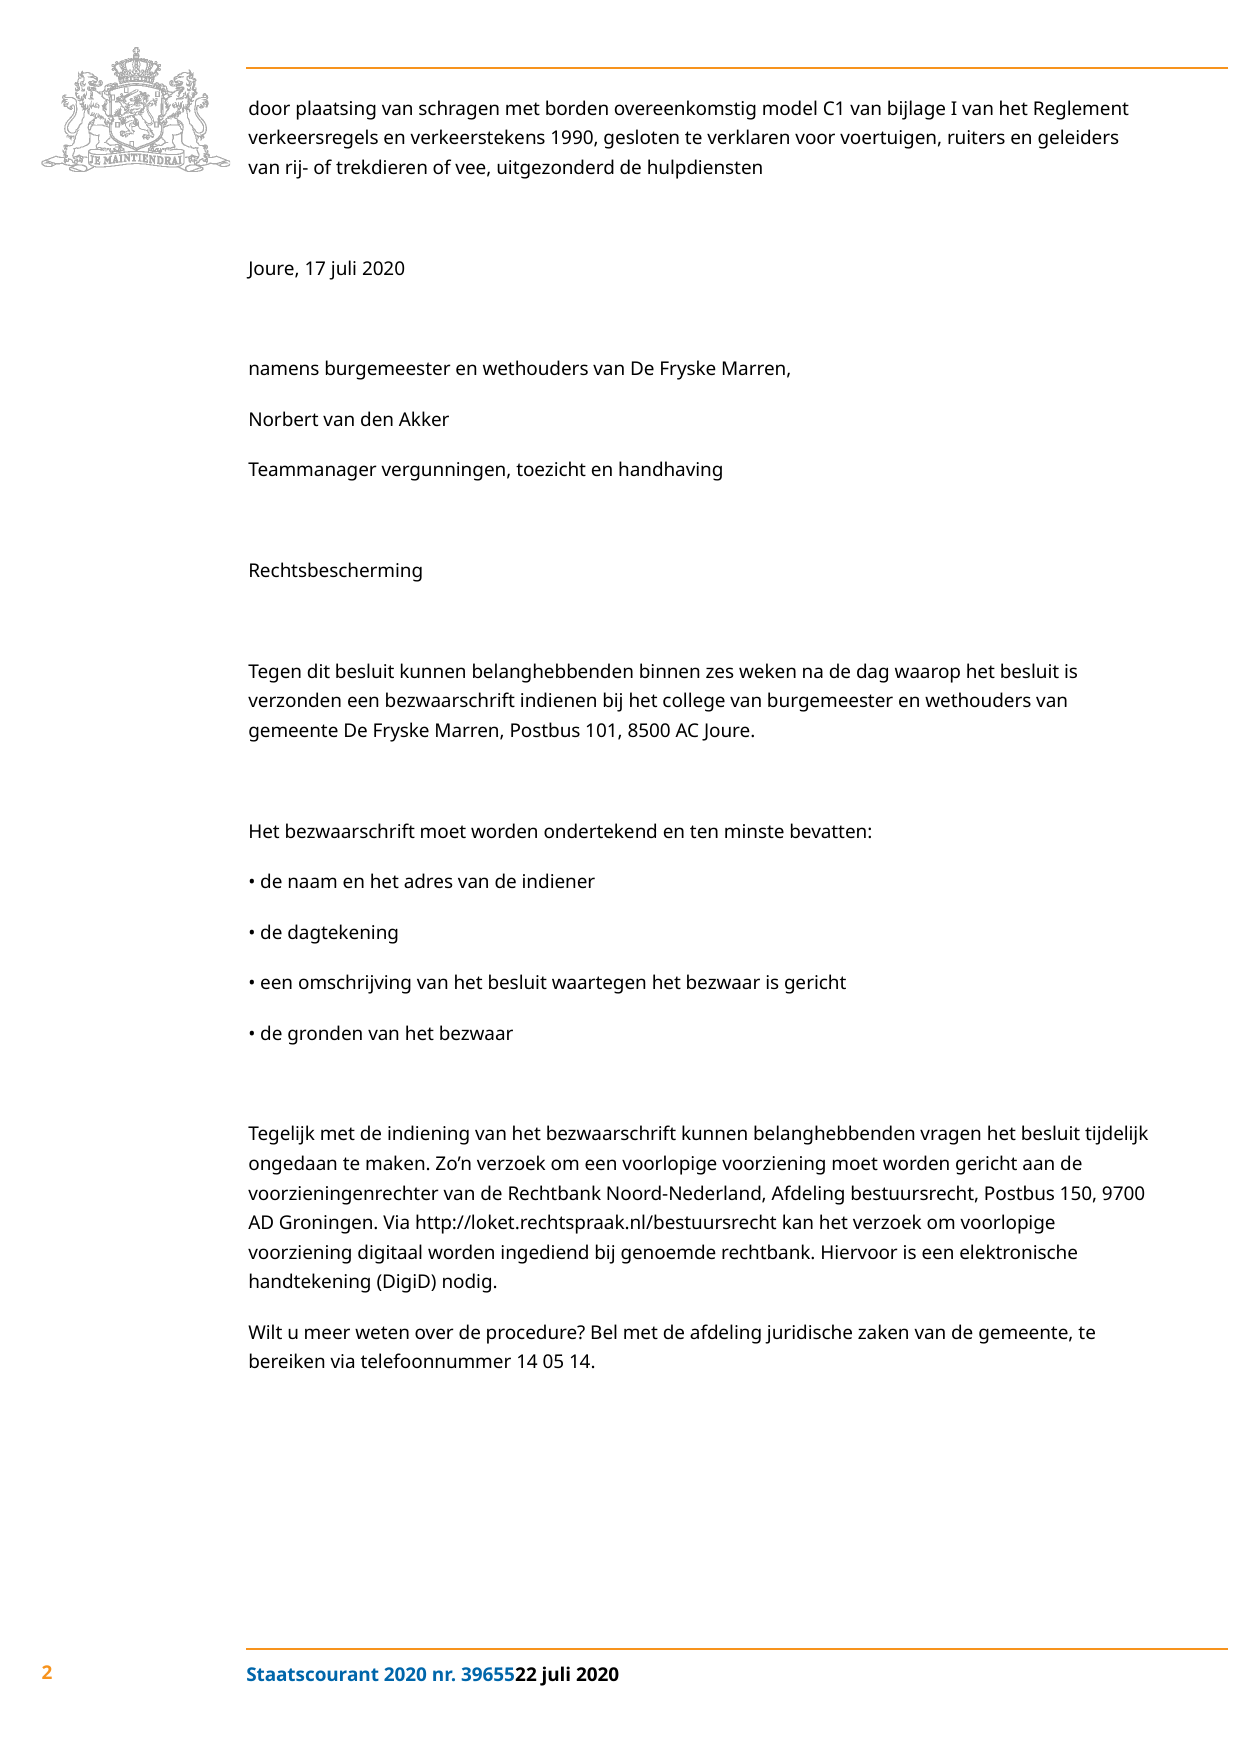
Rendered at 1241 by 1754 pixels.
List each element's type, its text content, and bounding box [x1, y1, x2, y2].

text Teammanager vergunningen, toezicht en handhaving [248, 456, 1152, 482]
picture [41, 47, 231, 172]
text Tegen dit besluit kunnen belanghebbenden binnen zes weken na de dag waarop het besluit is verzonden een bezwaarschrift indienen bij het college van burgemeester en wethouders van gemeente De Fryske Marren, Postbus 101, 8500 AC Joure. [248, 658, 1152, 743]
text Joure, 17 juli 2020 [248, 255, 1152, 281]
text • de gronden van het bezwaar [248, 1020, 1152, 1046]
text door plaatsing van schragen met borden overeenkomstig model C1 van bijlage I van het Reglement verkeersregels en verkeerstekens 1990, gesloten te verklaren voor voertuigen, ruiters en geleiders van rij- of trekdieren of vee, uitgezonderd de hulpdiensten [248, 95, 1152, 180]
text Wilt u meer weten over de procedure? Bel met de afdeling juridische zaken van de gemeente, te bereiken via telefoonnummer 14 05 14. [248, 1319, 1152, 1374]
text Tegelijk met de indiening van het bezwaarschrift kunnen belanghebbenden vragen het besluit tijdelijk ongedaan te maken. Zo’n verzoek om een voorlopige voorziening moet worden gericht aan de voorzieningenrechter van de Rechtbank Noord-Nederland, Afdeling bestuursrecht, Postbus 150, 9700 AD Groningen. Via http://loket.rechtspraak.nl/bestuursrecht kan het verzoek om voorlopige voorziening digitaal worden ingediend bij genoemde rechtbank. Hiervoor is een elektronische handtekening (DigiD) nodig. [248, 1121, 1152, 1294]
text • een omschrijving van het besluit waartegen het bezwaar is gericht [248, 969, 1152, 995]
text • de dagtekening [248, 919, 1152, 945]
text Het bezwaarschrift moet worden ondertekend en ten minste bevatten: [248, 818, 1152, 844]
text Norbert van den Akker [248, 406, 1152, 432]
text namens burgemeester en wethouders van De Fryske Marren, [248, 356, 1152, 381]
text • de naam en het adres van de indiener [248, 868, 1152, 894]
text Rechtsbescherming [248, 557, 1152, 583]
